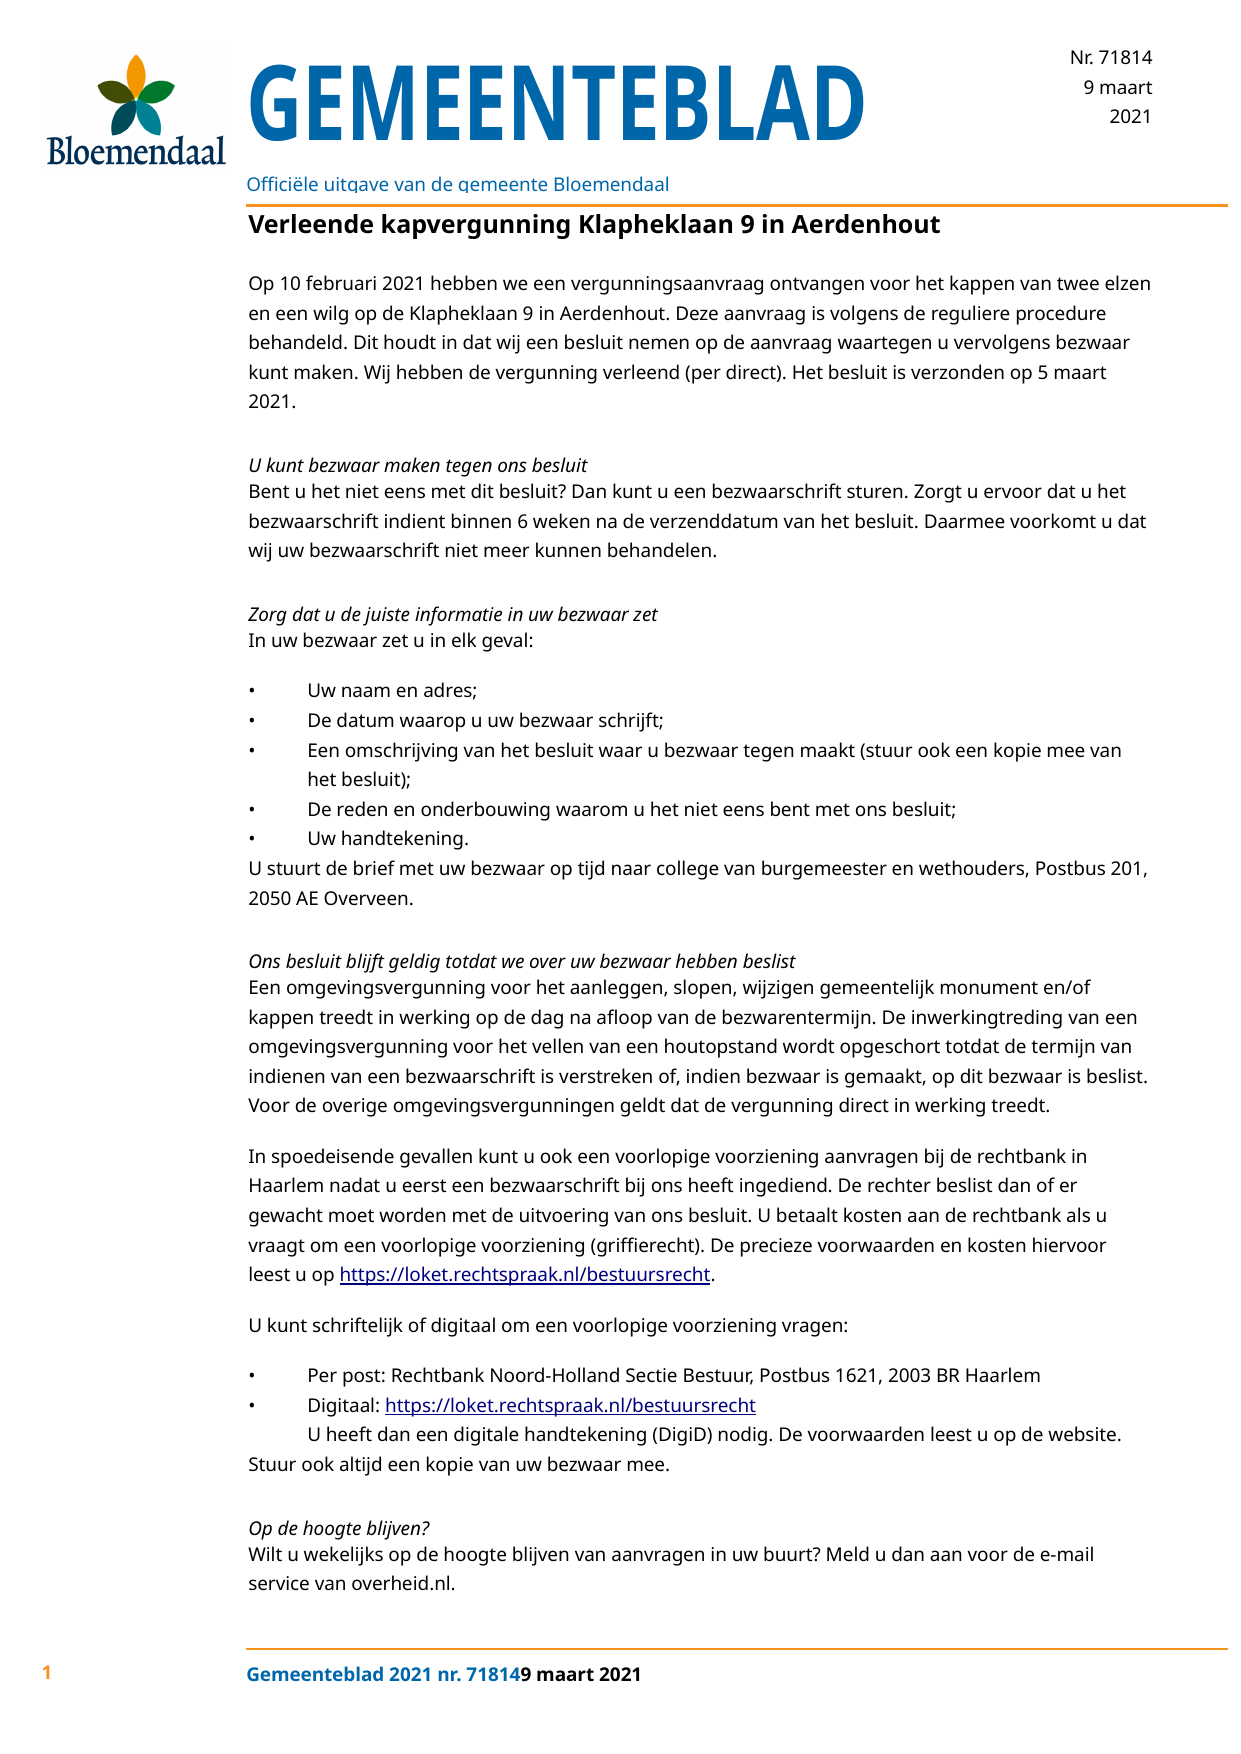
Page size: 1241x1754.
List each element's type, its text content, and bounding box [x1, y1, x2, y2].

list Een omschrijving van het besluit waar u bezwaar tegen maakt (stuur ook een kopie mee van het besluit); [248, 737, 1152, 792]
list Uw naam en adres; [248, 678, 1152, 703]
text Op 10 februari 2021 hebben we een vergunningsaanvraag ontvangen voor het kappen van twee elzen en een wilg op de Klapheklaan 9 in Aerdenhout. Deze aanvraag is volgens de reguliere procedure behandeld. Dit houdt in dat wij een besluit nemen op de aanvraag waartegen u vervolgens bezwaar kunt maken. Wij hebben de vergunning verleend (per direct). Het besluit is verzonden op 5 maart 2021. [248, 270, 1152, 414]
text Bent u het niet eens met dit besluit? Dan kunt u een bezwaarschrift sturen. Zorgt u ervoor dat u het bezwaarschrift indient binnen 6 weken na de verzenddatum van het besluit. Daarmee voorkomt u dat wij uw bezwaarschrift niet meer kunnen behandelen. [248, 478, 1152, 563]
text U kunt bezwaar maken tegen ons besluit [248, 453, 1152, 478]
list De datum waarop u uw bezwaar schrijft; [248, 707, 1152, 733]
text Ons besluit blijft geldig totdat we over uw bezwaar hebben beslist [248, 949, 1152, 974]
text Verleende kapvergunning Klapheklaan 9 in Aerdenhout [248, 207, 1152, 241]
list De reden en onderbouwing waarom u het niet eens bent met ons besluit; [248, 796, 1152, 822]
text U kunt schriftelijk of digitaal om een voorlopige voorziening vragen: [248, 1312, 1152, 1338]
text Op de hoogte blijven? [248, 1515, 1152, 1541]
text In spoedeisende gevallen kunt u ook een voorlopige voorziening aanvragen bij de rechtbank in Haarlem nadat u eerst een bezwaarschrift bij ons heeft ingediend. De rechter beslist dan of er gewacht moet worden met de uitvoering van ons besluit. U betaalt kosten aan de rechtbank als u vraagt om een voorlopige voorziening (griffierecht). De precieze voorwaarden en kosten hiervoor leest u op https://loket.rechtspraak.nl/bestuursrecht. [248, 1143, 1152, 1287]
text Stuur ook altijd een kopie van uw bezwaar mee. [248, 1451, 1152, 1477]
list Per post: Rechtbank Noord-Holland Sectie Bestuur, Postbus 1621, 2003 BR Haarlem [248, 1362, 1152, 1388]
list U heeft dan een digitale handtekening (DigiD) nodig. De voorwaarden leest u op de website. [248, 1421, 1152, 1447]
picture [41, 47, 231, 172]
text Wilt u wekelijks op de hoogte blijven van aanvragen in uw buurt? Meld u dan aan voor de e-mail service van overheid.nl. [248, 1541, 1152, 1596]
list Digitaal: https://loket.rechtspraak.nl/bestuursrecht [248, 1392, 1152, 1418]
text Zorg dat u de juiste informatie in uw bezwaar zet [248, 601, 1152, 627]
list Uw handtekening. [248, 826, 1152, 851]
text U stuurt de brief met uw bezwaar op tijd naar college van burgemeester en wethouders, Postbus 201, 2050 AE Overveen. [248, 855, 1152, 910]
text Een omgevingsvergunning voor het aanleggen, slopen, wijzigen gemeentelijk monument en/of kappen treedt in werking op de dag na afloop van de bezwarentermijn. De inwerkingtreding van een omgevingsvergunning voor het vellen van een houtopstand wordt opgeschort totdat de termijn van indienen van een bezwaarschrift is verstreken of, indien bezwaar is gemaakt, op dit bezwaar is beslist. Voor de overige omgevingsvergunningen geldt dat de vergunning direct in werking treedt. [248, 974, 1152, 1118]
text In uw bezwaar zet u in elk geval: [248, 627, 1152, 653]
